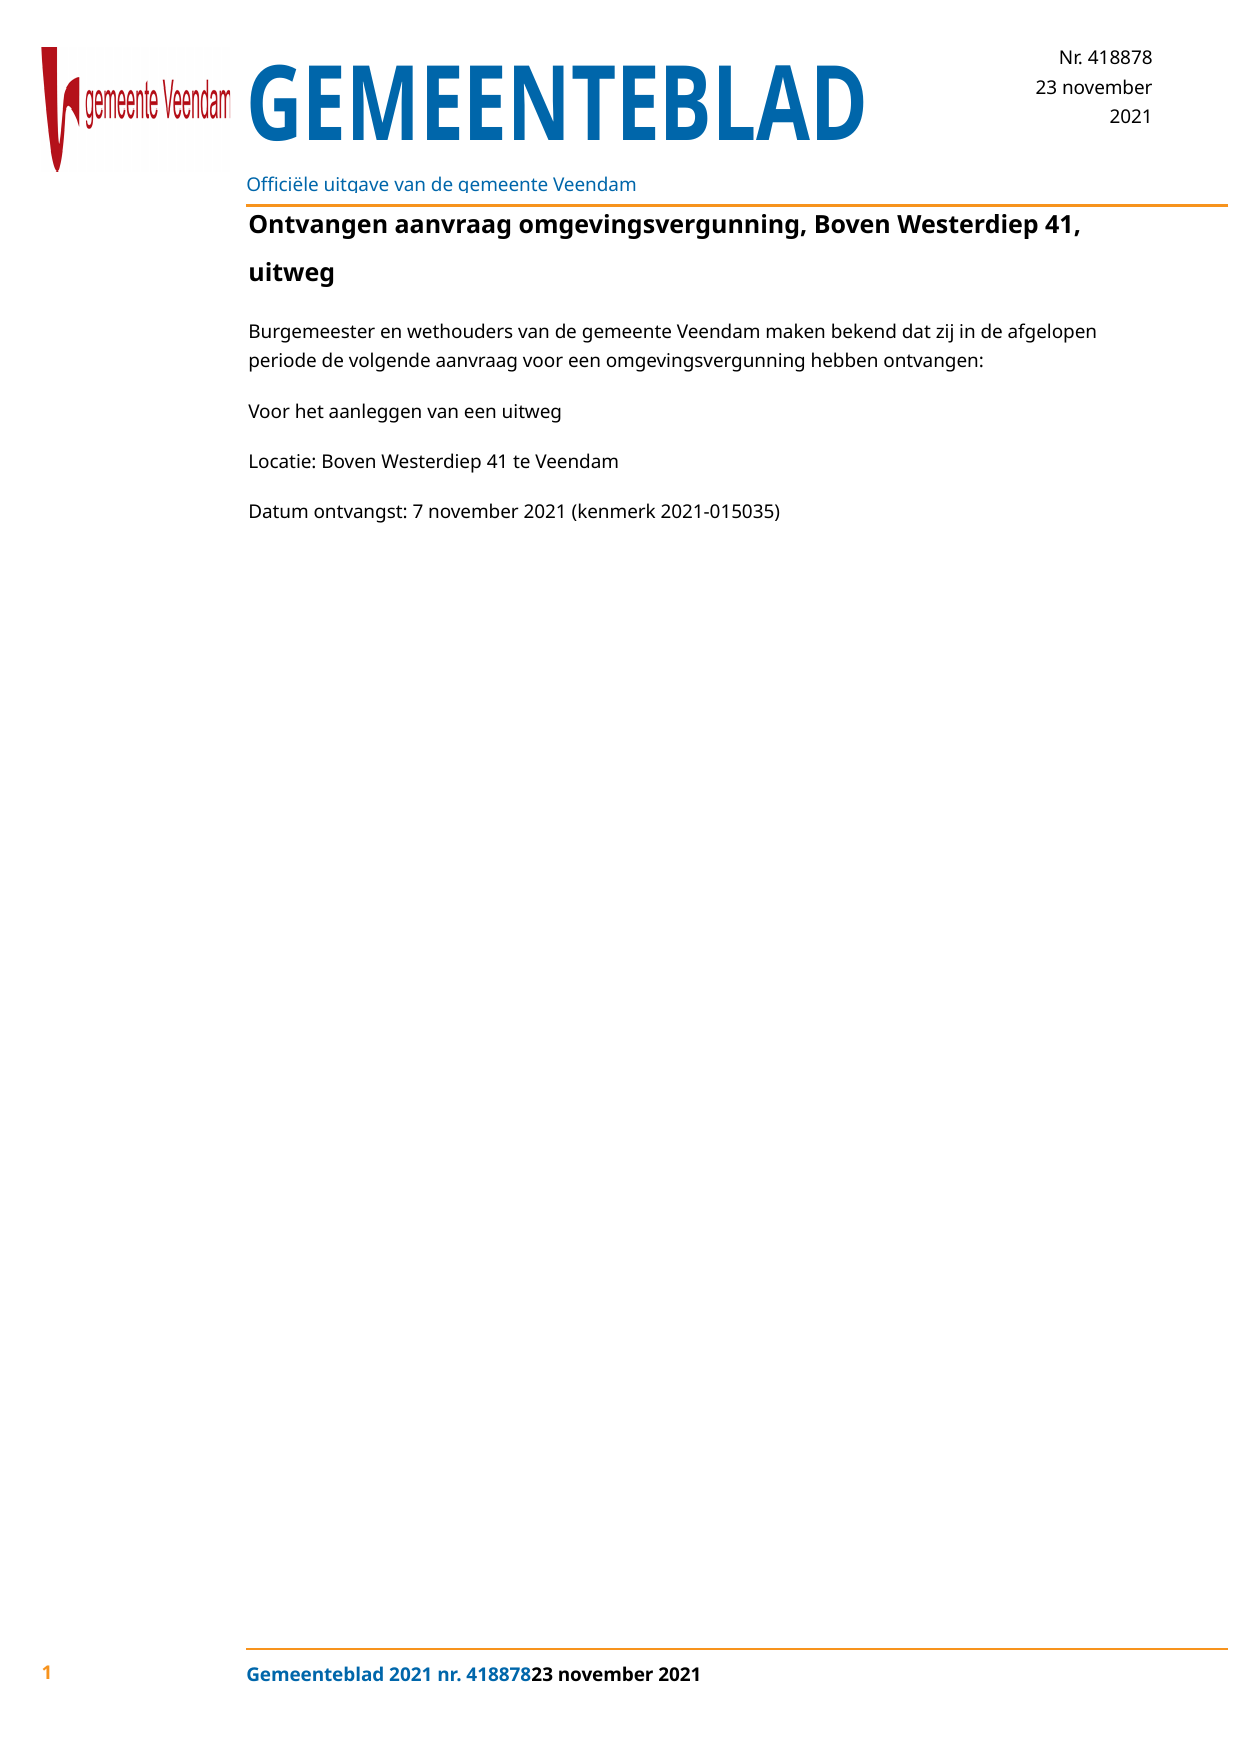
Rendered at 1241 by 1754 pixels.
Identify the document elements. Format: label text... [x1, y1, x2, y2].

picture [41, 47, 231, 172]
text Burgemeester en wethouders van de gemeente Veendam maken bekend dat zij in de afgelopen periode de volgende aanvraag voor een omgevingsvergunning hebben ontvangen: [248, 318, 1152, 373]
text Datum ontvangst: 7 november 2021 (kenmerk 2021-015035) [248, 499, 1152, 524]
text Ontvangen aanvraag omgevingsvergunning, Boven Westerdiep 41, uitweg [248, 207, 1152, 288]
text Voor het aanleggen van een uitweg [248, 398, 1152, 424]
text Locatie: Boven Westerdiep 41 te Veendam [248, 448, 1152, 474]
